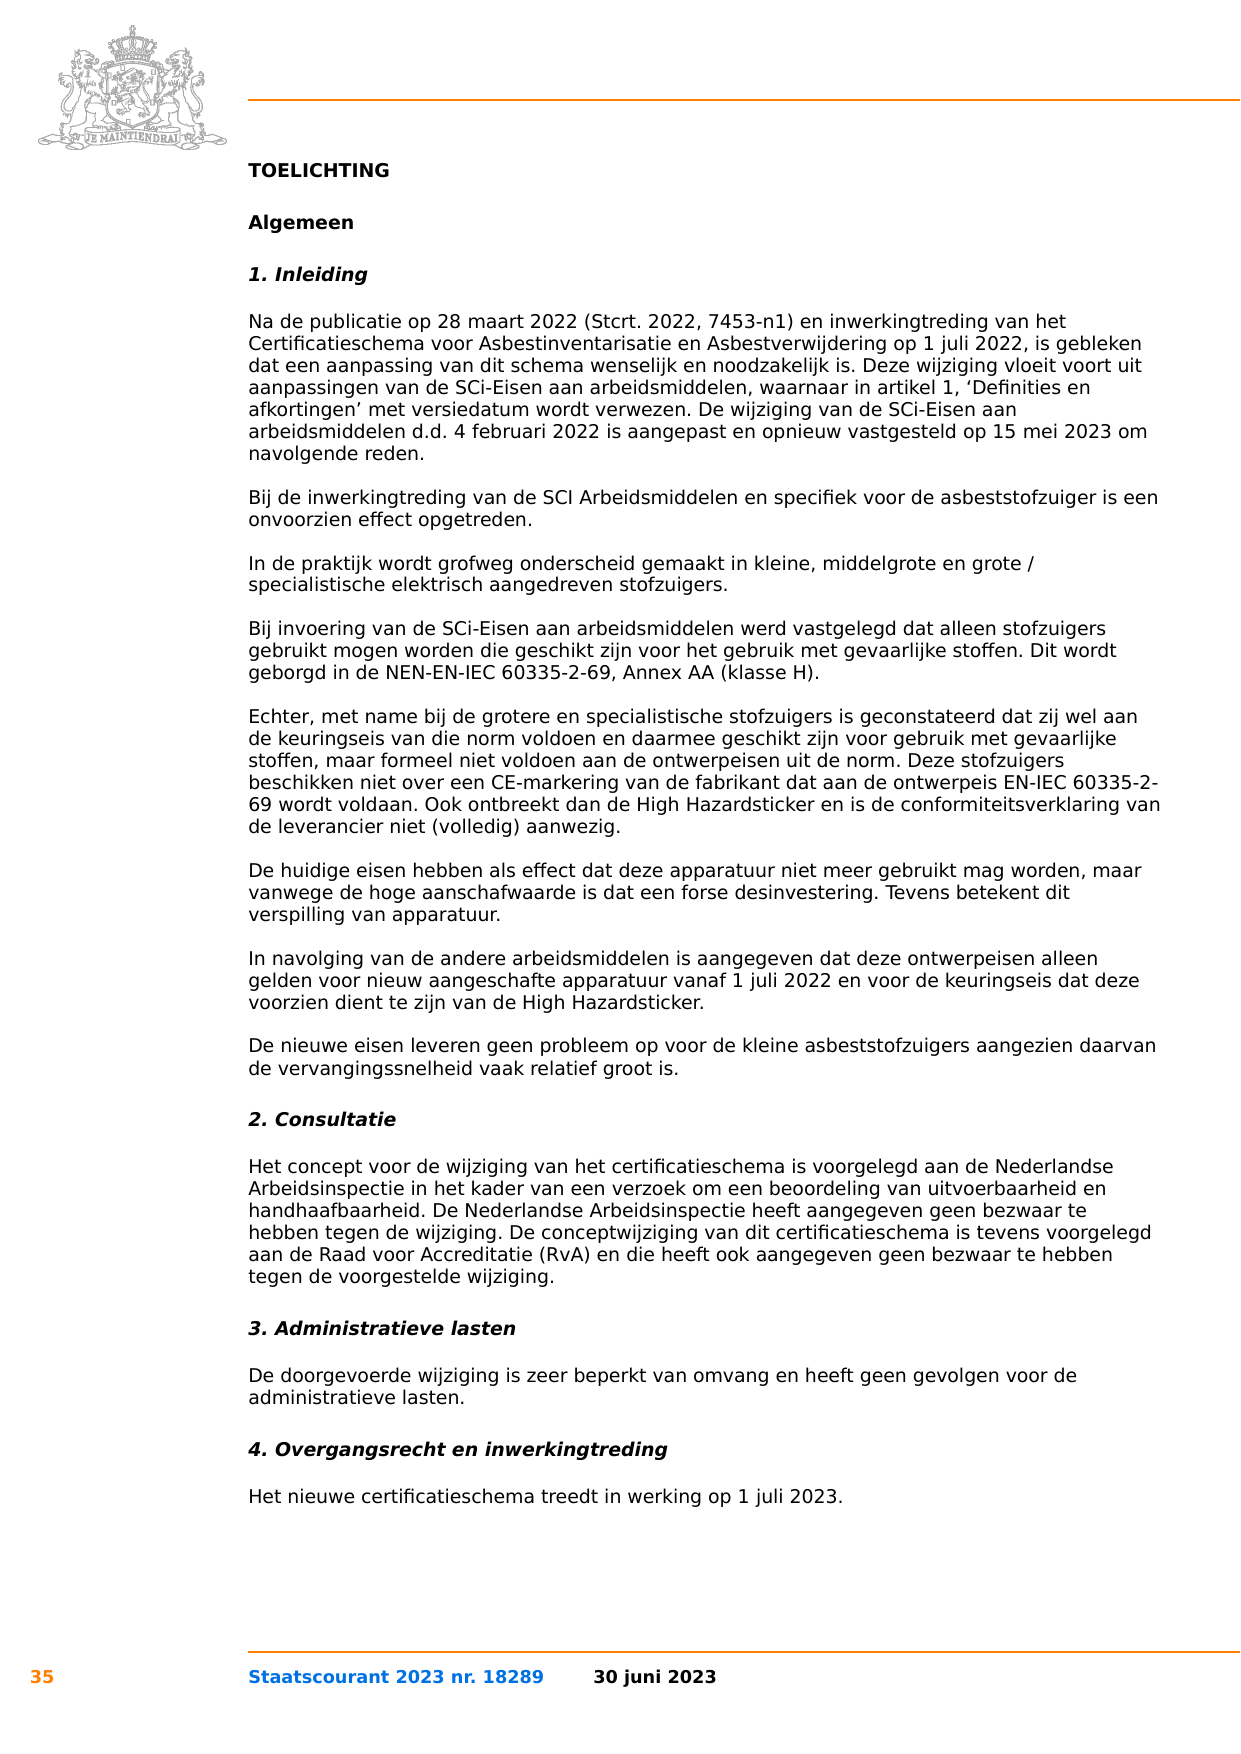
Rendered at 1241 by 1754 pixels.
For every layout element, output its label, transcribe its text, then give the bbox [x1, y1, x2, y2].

text Het nieuwe certificatieschema treedt in werking op 1 juli 2023. [248, 1486, 1163, 1508]
text Na de publicatie op 28 maart 2022 (Stcrt. 2022, 7453-n1) en inwerkingtreding van het Certificatieschema voor Asbestinventarisatie en Asbestverwijdering op 1 juli 2022, is gebleken dat een aanpassing van dit schema wenselijk en noodzakelijk is. Deze wijziging vloeit voort uit aanpassingen van de SCi-Eisen aan arbeidsmiddelen, waarnaar in artikel 1, ‘Definities en afkortingen’ met versiedatum wordt verwezen. De wijziging van de SCi-Eisen aan arbeidsmiddelen d.d. 4 februari 2022 is aangepast en opnieuw vastgesteld op 15 mei 2023 om navolgende reden. [248, 311, 1163, 465]
text Het concept voor de wijziging van het certificatieschema is voorgelegd aan de Nederlandse Arbeidsinspectie in het kader van een verzoek om een beoordeling van uitvoerbaarheid en handhaafbaarheid. De Nederlandse Arbeidsinspectie heeft aangegeven geen bezwaar te hebben tegen de wijziging. De conceptwijziging van dit certificatieschema is tevens voorgelegd aan de Raad voor Accreditatie (RvA) en die heeft ook aangegeven geen bezwaar te hebben tegen de voorgestelde wijziging. [248, 1156, 1163, 1288]
picture [38, 25, 227, 150]
text Bij invoering van de SCi-Eisen aan arbeidsmiddelen werd vastgelegd dat alleen stofzuigers gebruikt mogen worden die geschikt zijn voor het gebruik met gevaarlijke stoffen. Dit wordt geborgd in de NEN-EN-IEC 60335-2-69, Annex AA (klasse H). [248, 618, 1163, 684]
text Bij de inwerkingtreding van de SCI Arbeidsmiddelen en specifiek voor de asbeststofzuiger is een onvoorzien effect opgetreden. [248, 487, 1163, 531]
text In de praktijk wordt grofweg onderscheid gemaakt in kleine, middelgrote en grote / specialistische elektrisch aangedreven stofzuigers. [248, 552, 1163, 596]
subtitle 2. Consultatie [248, 1109, 1163, 1131]
subtitle 3. Administratieve lasten [248, 1318, 1163, 1340]
text De doorgevoerde wijziging is zeer beperkt van omvang en heeft geen gevolgen voor de administratieve lasten. [248, 1365, 1163, 1409]
subtitle 1. Inleiding [248, 264, 1163, 286]
text De huidige eisen hebben als effect dat deze apparatuur niet meer gebruikt mag worden, maar vanwege de hoge aanschafwaarde is dat een forse desinvestering. Tevens betekent dit verspilling van apparatuur. [248, 860, 1163, 926]
subtitle TOELICHTING [248, 160, 1163, 182]
text De nieuwe eisen leveren geen probleem op voor de kleine asbeststofzuigers aangezien daarvan de vervangingssnelheid vaak relatief groot is. [248, 1035, 1163, 1079]
subtitle Algemeen [248, 212, 1163, 234]
subtitle 4. Overgangsrecht en inwerkingtreding [248, 1439, 1163, 1461]
text In navolging van de andere arbeidsmiddelen is aangegeven dat deze ontwerpeisen alleen gelden voor nieuw aangeschafte apparatuur vanaf 1 juli 2022 en voor de keuringseis dat deze voorzien dient te zijn van de High Hazardsticker. [248, 948, 1163, 1013]
text Echter, met name bij de grotere en specialistische stofzuigers is geconstateerd dat zij wel aan de keuringseis van die norm voldoen en daarmee geschikt zijn voor gebruik met gevaarlijke stoffen, maar formeel niet voldoen aan de ontwerpeisen uit de norm. Deze stofzuigers beschikken niet over een CE-markering van de fabrikant dat aan de ontwerpeis EN-IEC 60335-2-69 wordt voldaan. Ook ontbreekt dan de High Hazardsticker en is de conformiteitsverklaring van de leverancier niet (volledig) aanwezig. [248, 706, 1163, 838]
